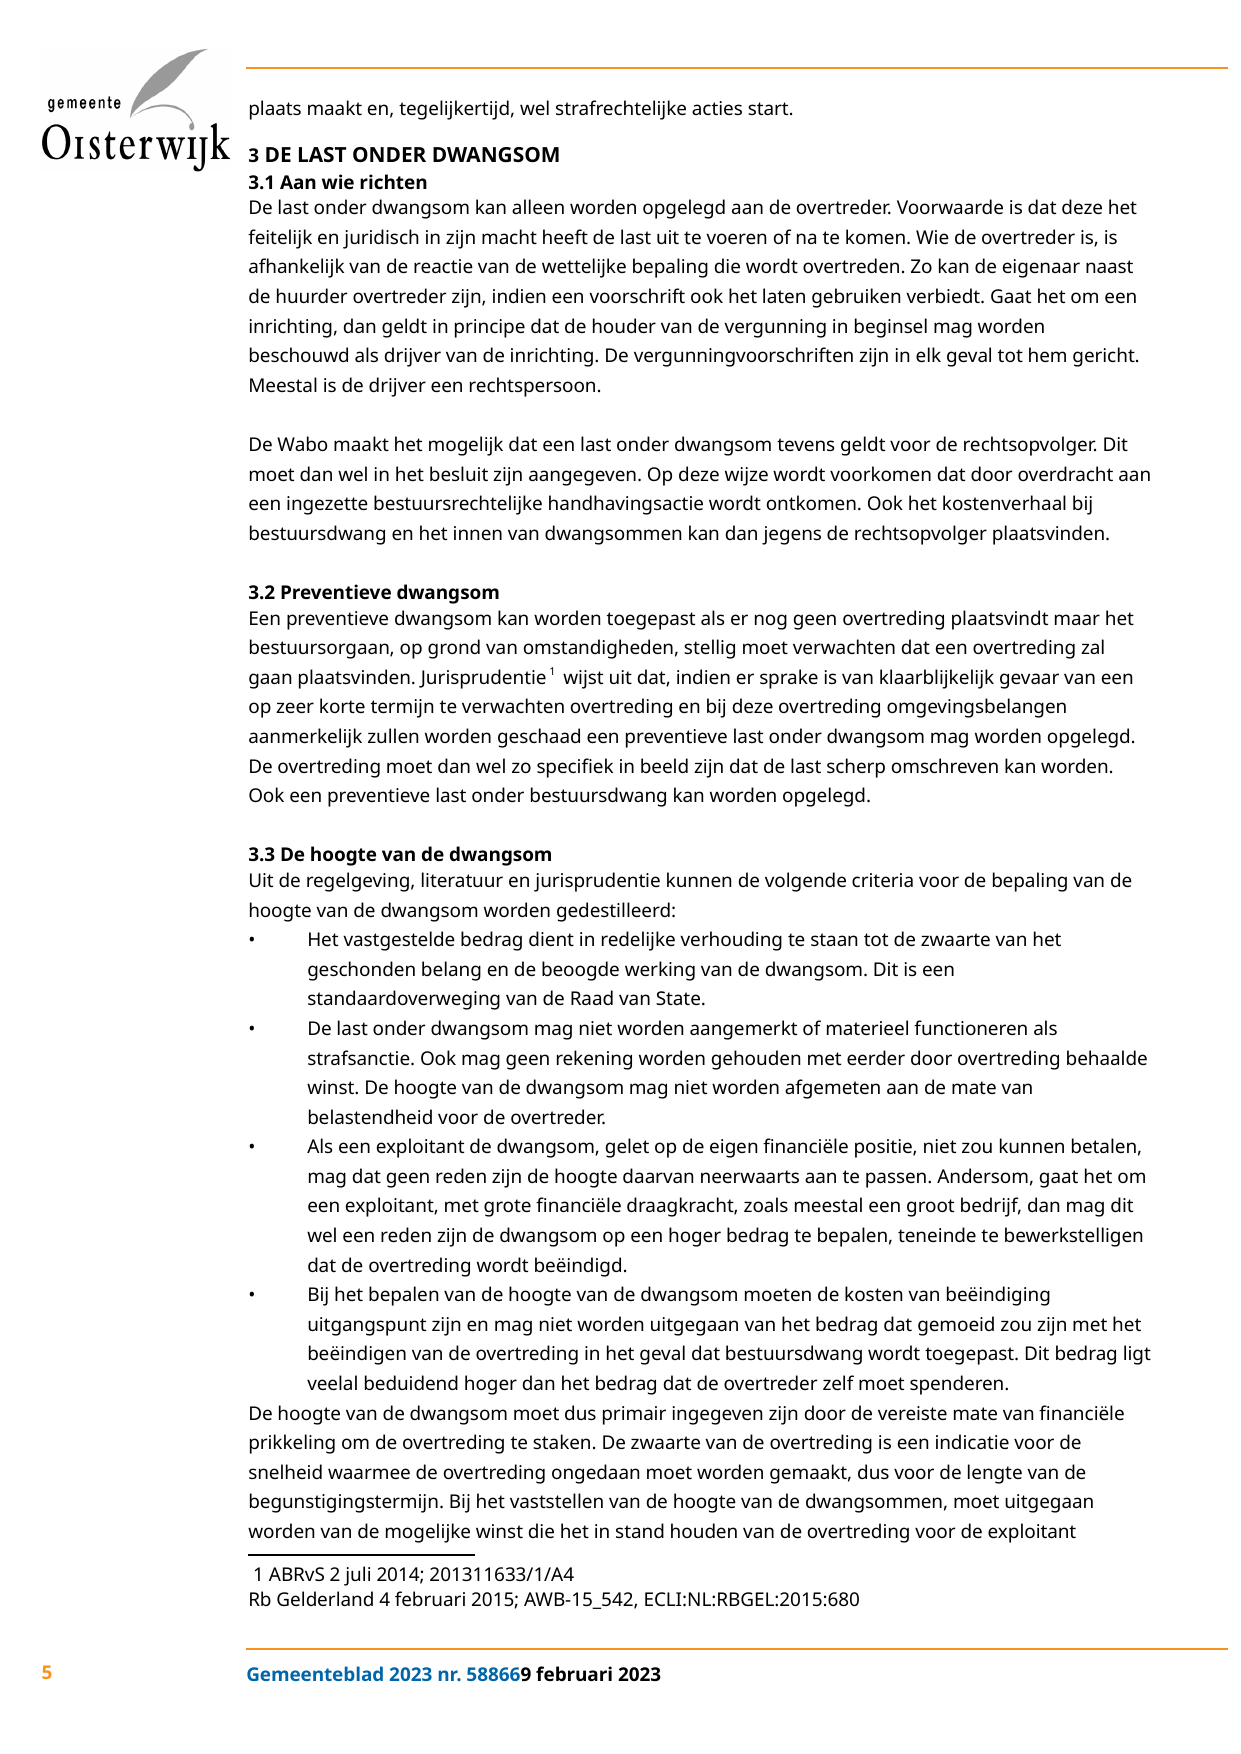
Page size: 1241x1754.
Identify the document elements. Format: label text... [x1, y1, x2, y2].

text Een preventieve dwangsom kan worden toegepast als er nog geen overtreding plaatsvindt maar het bestuursorgaan, op grond van omstandigheden, stellig moet verwachten dat een overtreding zal gaan plaatsvinden. Jurisprudentie wijst uit dat, indien er sprake is van klaarblijkelijk gevaar van een op zeer korte termijn te verwachten overtreding en bij deze overtreding omgevingsbelangen aanmerkelijk zullen worden geschaad een preventieve last onder dwangsom mag worden opgelegd. De overtreding moet dan wel zo specifiek in beeld zijn dat de last scherp omschreven kan worden. Ook een preventieve last onder bestuursdwang kan worden opgelegd. [248, 605, 1152, 808]
text De last onder dwangsom kan alleen worden opgelegd aan de overtreder. Voorwaarde is dat deze het feitelijk en juridisch in zijn macht heeft de last uit te voeren of na te komen. Wie de overtreder is, is afhankelijk van de reactie van de wettelijke bepaling die wordt overtreden. Zo kan de eigenaar naast de huurder overtreder zijn, indien een voorschrift ook het laten gebruiken verbiedt. Gaat het om een inrichting, dan geldt in principe dat de houder van de vergunning in beginsel mag worden beschouwd als drijver van de inrichting. De vergunningvoorschriften zijn in elk geval tot hem gericht. Meestal is de drijver een rechtspersoon. [248, 194, 1152, 398]
list Als een exploitant de dwangsom, gelet op de eigen financiële positie, niet zou kunnen betalen, mag dat geen reden zijn de hoogte daarvan neerwaarts aan te passen. Andersom, gaat het om een exploitant, met grote financiële draagkracht, zoals meestal een groot bedrijf, dan mag dit wel een reden zijn de dwangsom op een hoger bedrag te bepalen, teneinde te bewerkstelligen dat de overtreding wordt beëindigd. [248, 1133, 1152, 1278]
list De last onder dwangsom mag niet worden aangemerkt of materieel functioneren als strafsanctie. Ook mag geen rekening worden gehouden met eerder door overtreding behaalde winst. De hoogte van de dwangsom mag niet worden afgemeten aan de mate van belastendheid voor de overtreder. [248, 1015, 1152, 1130]
list Het vastgestelde bedrag dient in redelijke verhouding te staan tot de zwaarte van het geschonden belang en de beoogde werking van de dwangsom. Dit is een standaardoverweging van de Raad van State. [248, 926, 1152, 1011]
text plaats maakt en, tegelijkertijd, wel strafrechtelijke acties start. [248, 95, 1152, 121]
text De Wabo maakt het mogelijk dat een last onder dwangsom tevens geldt voor de rechtsopvolger. Dit moet dan wel in het besluit zijn aangegeven. Op deze wijze wordt voorkomen dat door overdracht aan een ingezette bestuursrechtelijke handhavingsactie wordt ontkomen. Ook het kostenverhaal bij bestuursdwang en het innen van dwangsommen kan dan jegens de rechtsopvolger plaatsvinden. [248, 431, 1152, 546]
text 3 DE LAST ONDER DWANGSOM [248, 140, 1152, 169]
text 3.1 Aan wie richten [248, 169, 1152, 194]
text Uit de regelgeving, literatuur en jurisprudentie kunnen de volgende criteria voor de bepaling van de hoogte van de dwangsom worden gedestilleerd: [248, 867, 1152, 923]
text Rb Gelderland 4 februari 2015; AWB-15_542, ECLI:NL:RBGEL:2015:680 [248, 1586, 1152, 1612]
text 3.3 De hoogte van de dwangsom [248, 842, 1152, 867]
picture [41, 47, 231, 172]
list Bij het bepalen van de hoogte van de dwangsom moeten de kosten van beëindiging uitgangspunt zijn en mag niet worden uitgegaan van het bedrag dat gemoeid zou zijn met het beëindigen van de overtreding in het geval dat bestuursdwang wordt toegepast. Dit bedrag ligt veelal beduidend hoger dan het bedrag dat de overtreder zelf moet spenderen. [248, 1281, 1152, 1396]
text ABRvS 2 juli 2014; 201311633/1/A4 [248, 1561, 1152, 1586]
text De hoogte van de dwangsom moet dus primair ingegeven zijn door de vereiste mate van financiële prikkeling om de overtreding te staken. De zwaarte van de overtreding is een indicatie voor de snelheid waarmee de overtreding ongedaan moet worden gemaakt, dus voor de lengte van de begunstigingstermijn. Bij het vaststellen van de hoogte van de dwangsommen, moet uitgegaan worden van de mogelijke winst die het in stand houden van de overtreding voor de exploitant [248, 1400, 1152, 1544]
text 3.2 Preventieve dwangsom [248, 579, 1152, 605]
